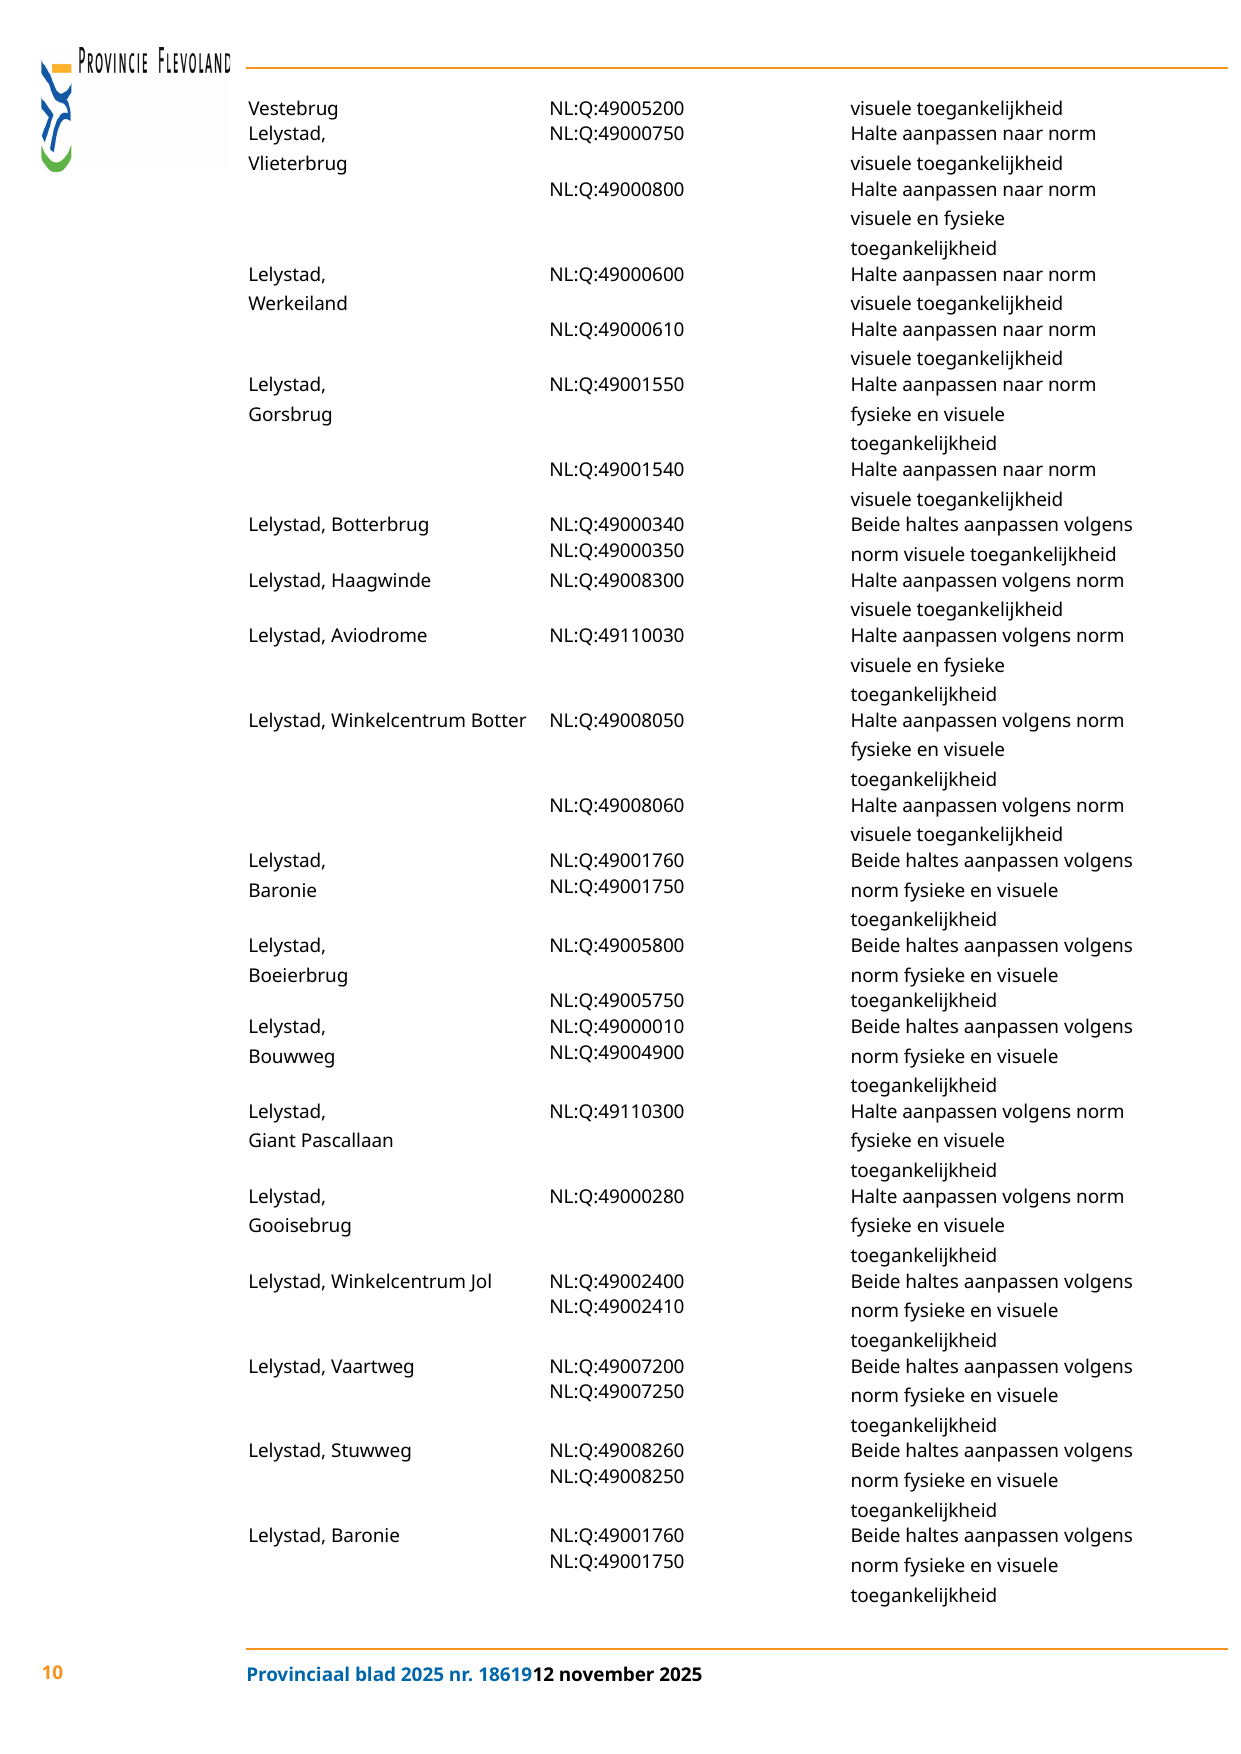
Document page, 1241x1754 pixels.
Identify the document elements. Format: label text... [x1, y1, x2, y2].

table_cell Lelystad, Bouwweg [248, 1013, 549, 1098]
table_cell Halte aanpassen volgens norm fysieke en visuele toegankelijkheid [850, 1183, 1152, 1268]
table_cell NL:Q:49000610 [549, 316, 850, 371]
table_cell Beide haltes aanpassen volgens norm fysieke en visuele [850, 932, 1152, 987]
table_cell NL:Q:49005750 [549, 988, 850, 1013]
table_cell Beide haltes aanpassen volgens norm fysieke en visuele toegankelijkheid [850, 1523, 1152, 1607]
table_cell NL:Q:49008050 [549, 707, 850, 792]
table_cell NL:Q:49008060 [549, 792, 850, 847]
table_cell NL:Q:49000800 [549, 176, 850, 261]
table_cell NL:Q:49000750 [549, 121, 850, 176]
table_cell Halte aanpassen naar norm visuele toegankelijkheid [850, 121, 1152, 176]
table_cell Halte aanpassen naar norm visuele en fysieke toegankelijkheid [850, 176, 1152, 261]
table_cell Lelystad, Baronie [248, 847, 549, 932]
table_cell Lelystad, Vaartweg [248, 1353, 549, 1438]
table_cell Lelystad, Stuwweg [248, 1438, 549, 1523]
table_cell Beide haltes aanpassen volgens norm fysieke en visuele toegankelijkheid [850, 1353, 1152, 1438]
table_cell Lelystad, Haagwinde [248, 567, 549, 622]
table_cell Lelystad, Vlieterbrug [248, 121, 549, 261]
table_cell Halte aanpassen naar norm fysieke en visuele toegankelijkheid [850, 371, 1152, 456]
table_cell NL:Q:49001550 [549, 371, 850, 456]
table_cell NL:Q:49002400 [549, 1268, 850, 1294]
table_cell Halte aanpassen volgens norm visuele toegankelijkheid [850, 567, 1152, 622]
table_cell NL:Q:49000280 [549, 1183, 850, 1268]
table_cell NL:Q:49110300 [549, 1098, 850, 1183]
table_cell NL:Q:49001540 [549, 456, 850, 512]
table_cell Halte aanpassen volgens norm fysieke en visuele toegankelijkheid [850, 1098, 1152, 1183]
table_cell Beide haltes aanpassen volgens norm fysieke en visuele toegankelijkheid [850, 1013, 1152, 1098]
table_cell Lelystad, Baronie [248, 1523, 549, 1607]
table_cell NL:Q:49110030 [549, 622, 850, 707]
table_cell Halte aanpassen naar norm visuele toegankelijkheid [850, 316, 1152, 371]
table_cell Halte aanpassen naar norm visuele toegankelijkheid [850, 261, 1152, 316]
table_cell NL:Q:49008250 [549, 1464, 850, 1523]
table_cell toegankelijkheid [850, 988, 1152, 1013]
table_cell Halte aanpassen volgens norm visuele toegankelijkheid [850, 792, 1152, 847]
picture [41, 47, 231, 172]
table_cell NL:Q:49000350 [549, 537, 850, 567]
table_cell Beide haltes aanpassen volgens norm fysieke en visuele toegankelijkheid [850, 1268, 1152, 1353]
table_cell Vestebrug [248, 95, 549, 121]
table_cell NL:Q:49005800 [549, 932, 850, 987]
table_cell Lelystad, Giant Pascallaan [248, 1098, 549, 1183]
table_cell NL:Q:49000010 [549, 1013, 850, 1039]
table_cell Lelystad, Gorsbrug [248, 371, 549, 512]
table_cell Beide haltes aanpassen volgens norm visuele toegankelijkheid [850, 512, 1152, 567]
table_cell NL:Q:49005200 [549, 95, 850, 121]
table_cell NL:Q:49001750 [549, 1548, 850, 1607]
table_cell NL:Q:49000600 [549, 261, 850, 316]
table_cell NL:Q:49008300 [549, 567, 850, 622]
table_cell visuele toegankelijkheid [850, 95, 1152, 121]
table_cell NL:Q:49004900 [549, 1039, 850, 1098]
table_cell Halte aanpassen volgens norm fysieke en visuele toegankelijkheid [850, 707, 1152, 792]
table_cell Lelystad, Boeierbrug [248, 932, 549, 1013]
table_cell NL:Q:49001750 [549, 873, 850, 932]
table_cell Beide haltes aanpassen volgens norm fysieke en visuele toegankelijkheid [850, 1438, 1152, 1523]
table_cell Halte aanpassen volgens norm visuele en fysieke toegankelijkheid [850, 622, 1152, 707]
table_cell Beide haltes aanpassen volgens norm fysieke en visuele toegankelijkheid [850, 847, 1152, 932]
table_cell Lelystad, Werkeiland [248, 261, 549, 371]
table_cell Lelystad, Winkelcentrum Botter [248, 707, 549, 847]
table_cell NL:Q:49000340 [549, 512, 850, 537]
table_cell NL:Q:49001760 [549, 847, 850, 873]
table_cell Lelystad, Botterbrug [248, 512, 549, 567]
table_cell NL:Q:49007200 [549, 1353, 850, 1378]
table_cell Lelystad, Aviodrome [248, 622, 549, 707]
table_cell NL:Q:49007250 [549, 1379, 850, 1438]
table_cell NL:Q:49002410 [549, 1294, 850, 1353]
table_cell NL:Q:49001760 [549, 1523, 850, 1548]
table_cell Halte aanpassen naar norm visuele toegankelijkheid [850, 456, 1152, 512]
table_cell Lelystad, Winkelcentrum Jol [248, 1268, 549, 1353]
table_cell NL:Q:49008260 [549, 1438, 850, 1463]
table_cell Lelystad, Gooisebrug [248, 1183, 549, 1268]
